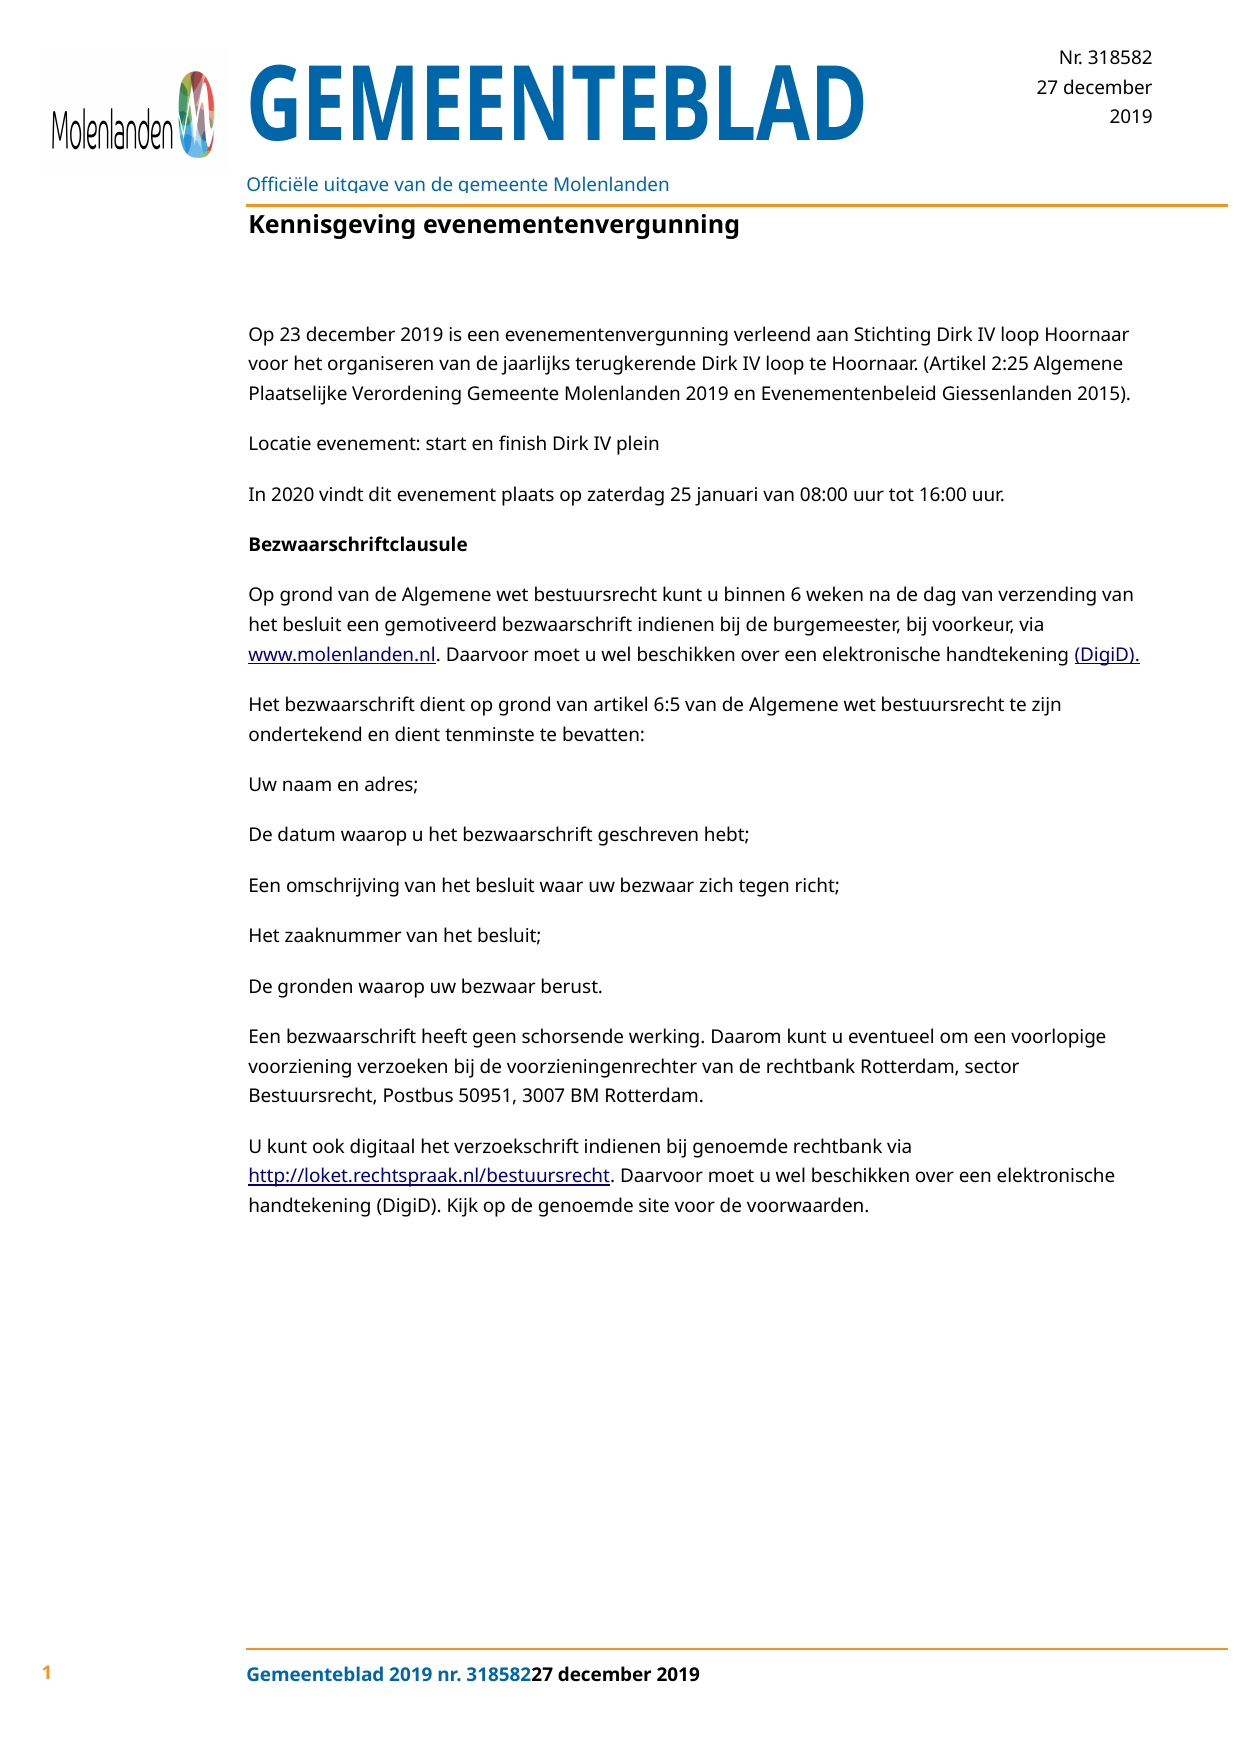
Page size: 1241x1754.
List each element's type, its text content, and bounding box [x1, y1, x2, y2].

text Het bezwaarschrift dient op grond van artikel 6:5 van de Algemene wet bestuursrecht te zijn ondertekend en dient tenminste te bevatten: [248, 691, 1152, 746]
text Bezwaarschriftclausule [248, 531, 1152, 557]
text De gronden waarop uw bezwaar berust. [248, 973, 1152, 998]
text Een omschrijving van het besluit waar uw bezwaar zich tegen richt; [248, 872, 1152, 898]
text In 2020 vindt dit evenement plaats op zaterdag 25 januari van 08:00 uur tot 16:00 uur. [248, 481, 1152, 506]
text U kunt ook digitaal het verzoekschrift indienen bij genoemde rechtbank via http://loket.rechtspraak.nl/bestuursrecht. Daarvoor moet u wel beschikken over een elektronische handtekening (DigiD). Kijk op de genoemde site voor de voorwaarden. [248, 1133, 1152, 1218]
text Op grond van de Algemene wet bestuursrecht kunt u binnen 6 weken na de dag van verzending van het besluit een gemotiveerd bezwaarschrift indienen bij de burgemeester, bij voorkeur, via www.molenlanden.nl. Daarvoor moet u wel beschikken over een elektronische handtekening (DigiD). [248, 582, 1152, 666]
text Kennisgeving evenementenvergunning [248, 207, 1152, 241]
text Een bezwaarschrift heeft geen schorsende werking. Daarom kunt u eventueel om een voorlopige voorziening verzoeken bij de voorzieningenrechter van de rechtbank Rotterdam, sector Bestuursrecht, Postbus 50951, 3007 BM Rotterdam. [248, 1023, 1152, 1108]
text Locatie evenement: start en finish Dirk IV plein [248, 430, 1152, 456]
picture [41, 47, 231, 172]
text Op 23 december 2019 is een evenementenvergunning verleend aan Stichting Dirk IV loop Hoornaar voor het organiseren van de jaarlijks terugkerende Dirk IV loop te Hoornaar. (Artikel 2:25 Algemene Plaatselijke Verordening Gemeente Molenlanden 2019 en Evenementenbeleid Giessenlanden 2015). [248, 321, 1152, 406]
text Uw naam en adres; [248, 771, 1152, 797]
text De datum waarop u het bezwaarschrift geschreven hebt; [248, 822, 1152, 847]
text Het zaaknummer van het besluit; [248, 922, 1152, 948]
